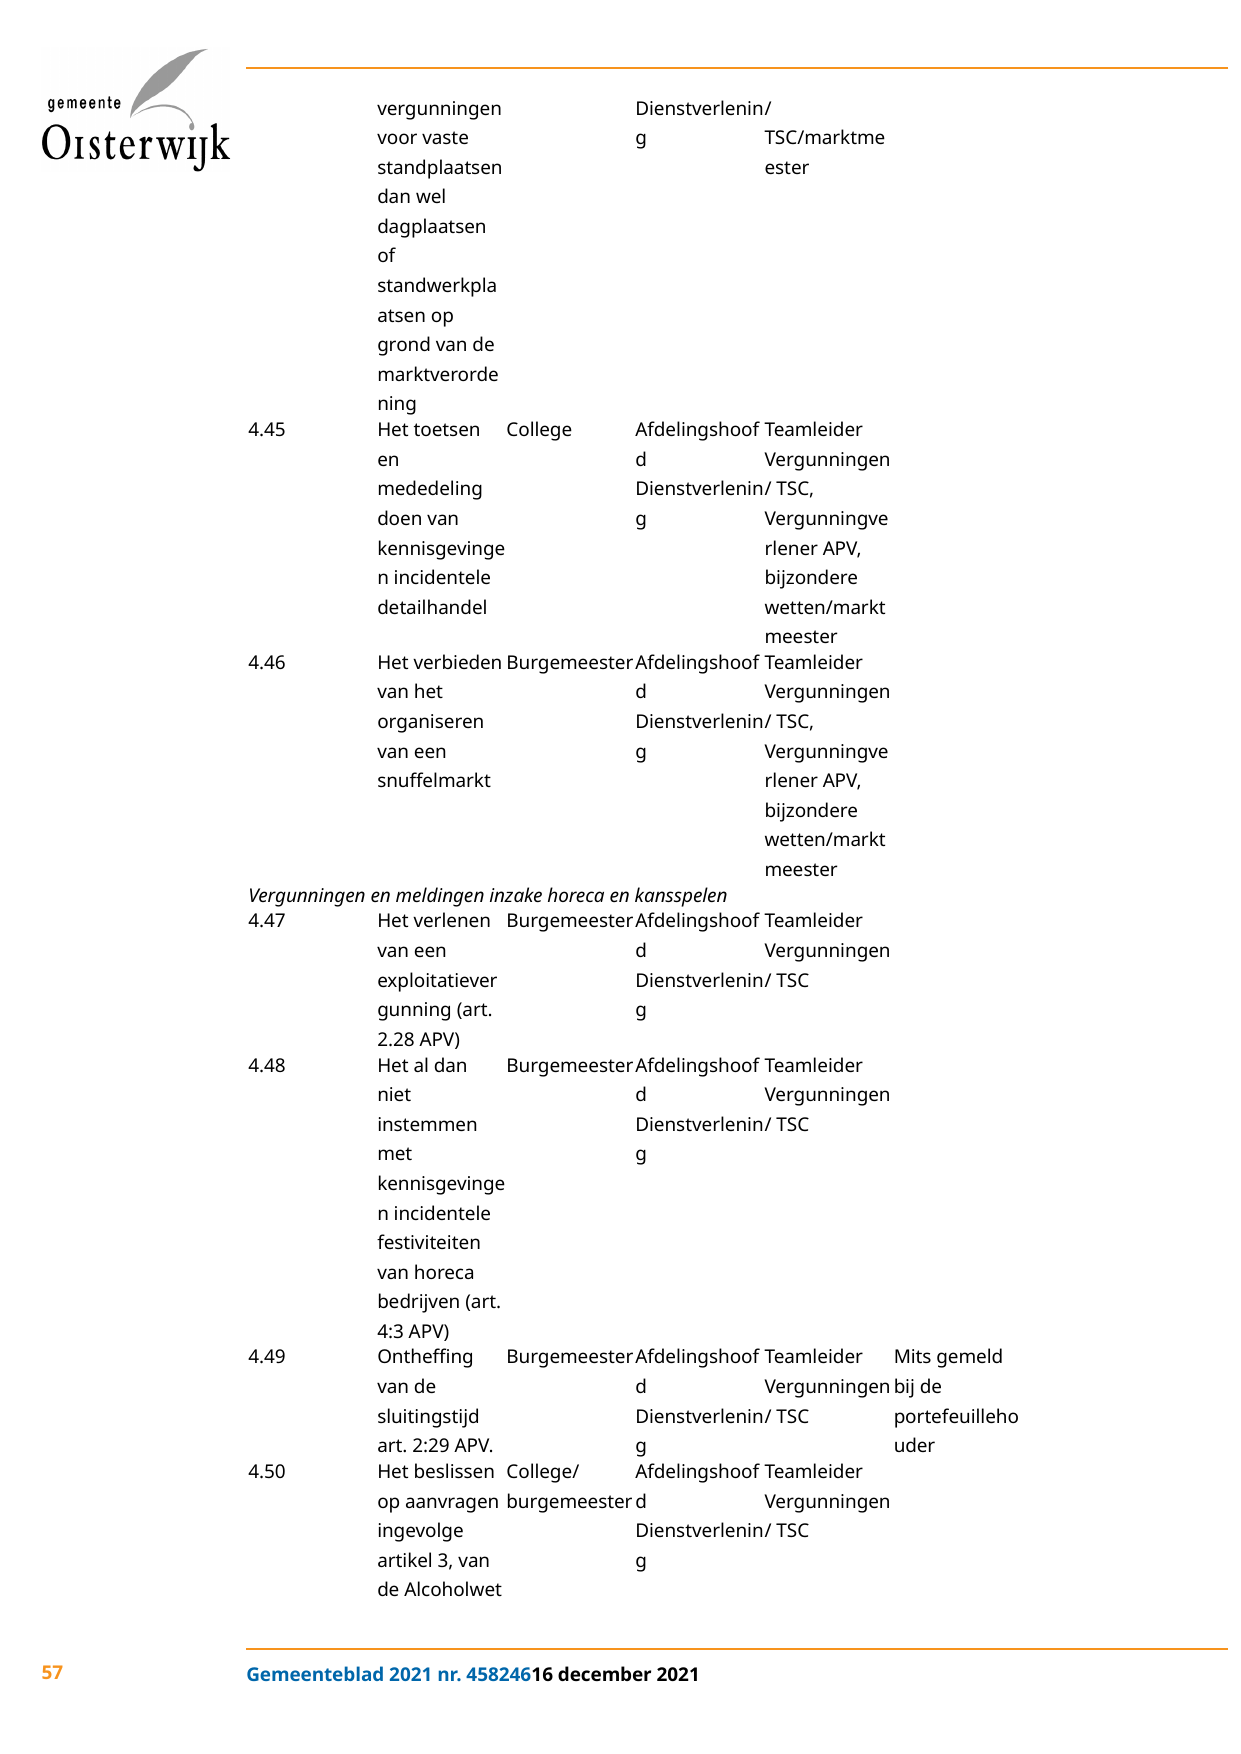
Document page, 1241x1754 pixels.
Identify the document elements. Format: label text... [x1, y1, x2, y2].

table_cell Afdelingshoofd Dienstverlening [635, 416, 764, 649]
table_cell [894, 1052, 1022, 1344]
table_cell 4.48 [248, 1052, 377, 1344]
table_cell Dienstverlening [635, 95, 764, 416]
table_cell Ontheffing van de sluitingstijd art. 2:29 APV. [377, 1344, 506, 1458]
table_cell vergunningen voor vaste standplaatsen dan wel dagplaatsen of standwerkplaatsen op grond van de marktverordening [377, 95, 506, 416]
table_cell Burgemeester [506, 1344, 635, 1458]
table_cell Teamleider Vergunningen/ TSC [764, 1344, 893, 1458]
table_cell 4.50 [248, 1458, 377, 1602]
table_cell [1023, 1344, 1152, 1458]
table_cell Het al dan niet instemmen met kennisgevingen incidentele festiviteiten van horeca bedrijven (art. 4:3 APV) [377, 1052, 506, 1344]
table_cell [894, 1458, 1022, 1602]
table_cell Vergunningen en meldingen inzake horeca en kansspelen [248, 882, 1022, 908]
table_cell Teamleider Vergunningen/ TSC [764, 1458, 893, 1602]
table_cell [248, 95, 377, 416]
table_cell Teamleider Vergunningen/ TSC, Vergunningverlener APV, bijzondere wetten/marktmeester [764, 649, 893, 882]
table_cell 4.45 [248, 416, 377, 649]
table_cell Teamleider Vergunningen/ TSC [764, 1052, 893, 1344]
table_cell College [506, 416, 635, 649]
table_cell College/burgemeester [506, 1458, 635, 1602]
table_cell [894, 649, 1022, 882]
table_cell Teamleider Vergunningen/ TSC, Vergunningverlener APV, bijzondere wetten/marktmeester [764, 416, 893, 649]
picture [41, 47, 231, 172]
table_cell Burgemeester [506, 908, 635, 1052]
table_cell [1023, 95, 1152, 416]
table_cell Afdelingshoofd Dienstverlening [635, 1052, 764, 1344]
table_cell Afdelingshoofd Dienstverlening [635, 908, 764, 1052]
table_cell Teamleider Vergunningen/ TSC [764, 908, 893, 1052]
table_cell Het verlenen van een exploitatievergunning (art. 2.28 APV) [377, 908, 506, 1052]
table_cell Afdelingshoofd Dienstverlening [635, 1344, 764, 1458]
table_cell Afdelingshoofd Dienstverlening [635, 1458, 764, 1602]
table_cell 4.46 [248, 649, 377, 882]
table_cell [1023, 1052, 1152, 1344]
table_cell [894, 908, 1022, 1052]
table_cell Het verbieden van het organiseren van een snuffelmarkt [377, 649, 506, 882]
table_cell / TSC/marktmeester [764, 95, 893, 416]
table_cell Burgemeester [506, 1052, 635, 1344]
table_cell Het beslissen op aanvragen ingevolge artikel 3, van de Alcoholwet [377, 1458, 506, 1602]
table_cell [1023, 416, 1152, 649]
table_cell Burgemeester [506, 649, 635, 882]
table_cell [1023, 908, 1152, 1052]
table_cell 4.47 [248, 908, 377, 1052]
table_cell Afdelingshoofd Dienstverlening [635, 649, 764, 882]
table_cell [1023, 1458, 1152, 1602]
table_cell Het toetsen en mededeling doen van kennisgevingen incidentele detailhandel [377, 416, 506, 649]
table_cell [894, 416, 1022, 649]
table_cell [894, 95, 1022, 416]
table_cell 4.49 [248, 1344, 377, 1458]
table_cell [506, 95, 635, 416]
table_cell Mits gemeld bij de portefeuillehouder [894, 1344, 1022, 1458]
table_cell [1023, 882, 1152, 908]
table_cell [1023, 649, 1152, 882]
